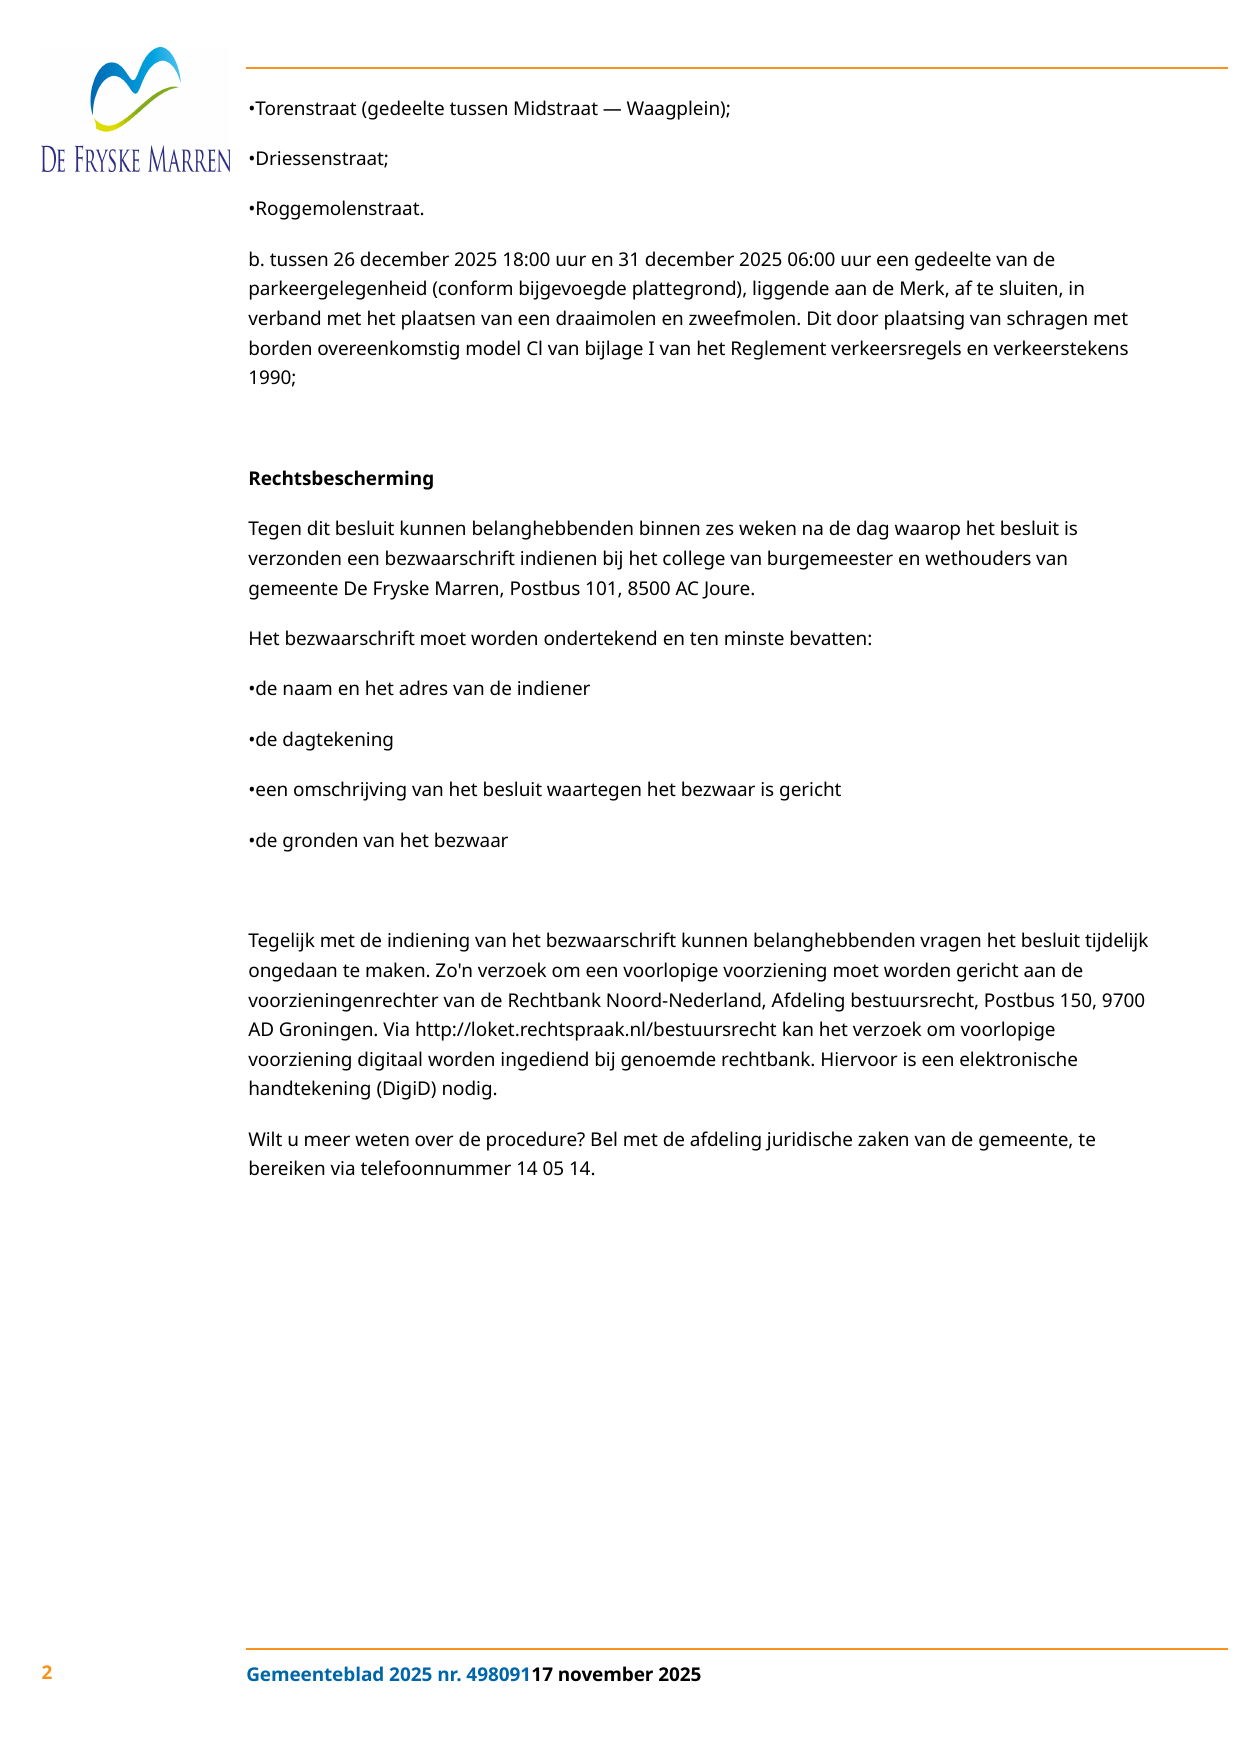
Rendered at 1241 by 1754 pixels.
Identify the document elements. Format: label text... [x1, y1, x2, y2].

text b. tussen 26 december 2025 18:00 uur en 31 december 2025 06:00 uur een gedeelte van de parkeergelegenheid (conform bijgevoegde plattegrond), liggende aan de Merk, af te sluiten, in verband met het plaatsen van een draaimolen en zweefmolen. Dit door plaatsing van schragen met borden overeenkomstig model Cl van bijlage I van het Reglement verkeersregels en verkeerstekens 1990; [248, 246, 1152, 390]
text •Driessenstraat; [248, 145, 1152, 171]
text •de naam en het adres van de indiener [248, 676, 1152, 701]
text Tegen dit besluit kunnen belanghebbenden binnen zes weken na de dag waarop het besluit is verzonden een bezwaarschrift indienen bij het college van burgemeester en wethouders van gemeente De Fryske Marren, Postbus 101, 8500 AC Joure. [248, 516, 1152, 601]
text Tegelijk met de indiening van het bezwaarschrift kunnen belanghebbenden vragen het besluit tijdelijk ongedaan te maken. Zo'n verzoek om een voorlopige voorziening moet worden gericht aan de voorzieningenrechter van de Rechtbank Noord-Nederland, Afdeling bestuursrecht, Postbus 150, 9700 AD Groningen. Via http://loket.rechtspraak.nl/bestuursrecht kan het verzoek om voorlopige voorziening digitaal worden ingediend bij genoemde rechtbank. Hiervoor is een elektronische handtekening (DigiD) nodig. [248, 928, 1152, 1101]
text Het bezwaarschrift moet worden ondertekend en ten minste bevatten: [248, 625, 1152, 651]
text •een omschrijving van het besluit waartegen het bezwaar is gericht [248, 776, 1152, 802]
text Rechtsbescherming [248, 465, 1152, 491]
text •Torenstraat (gedeelte tussen Midstraat — Waagplein); [248, 95, 1152, 121]
text •de gronden van het bezwaar [248, 827, 1152, 853]
text •de dagtekening [248, 726, 1152, 752]
picture [41, 47, 231, 172]
text Wilt u meer weten over de procedure? Bel met de afdeling juridische zaken van de gemeente, te bereiken via telefoonnummer 14 05 14. [248, 1126, 1152, 1181]
text •Roggemolenstraat. [248, 196, 1152, 221]
